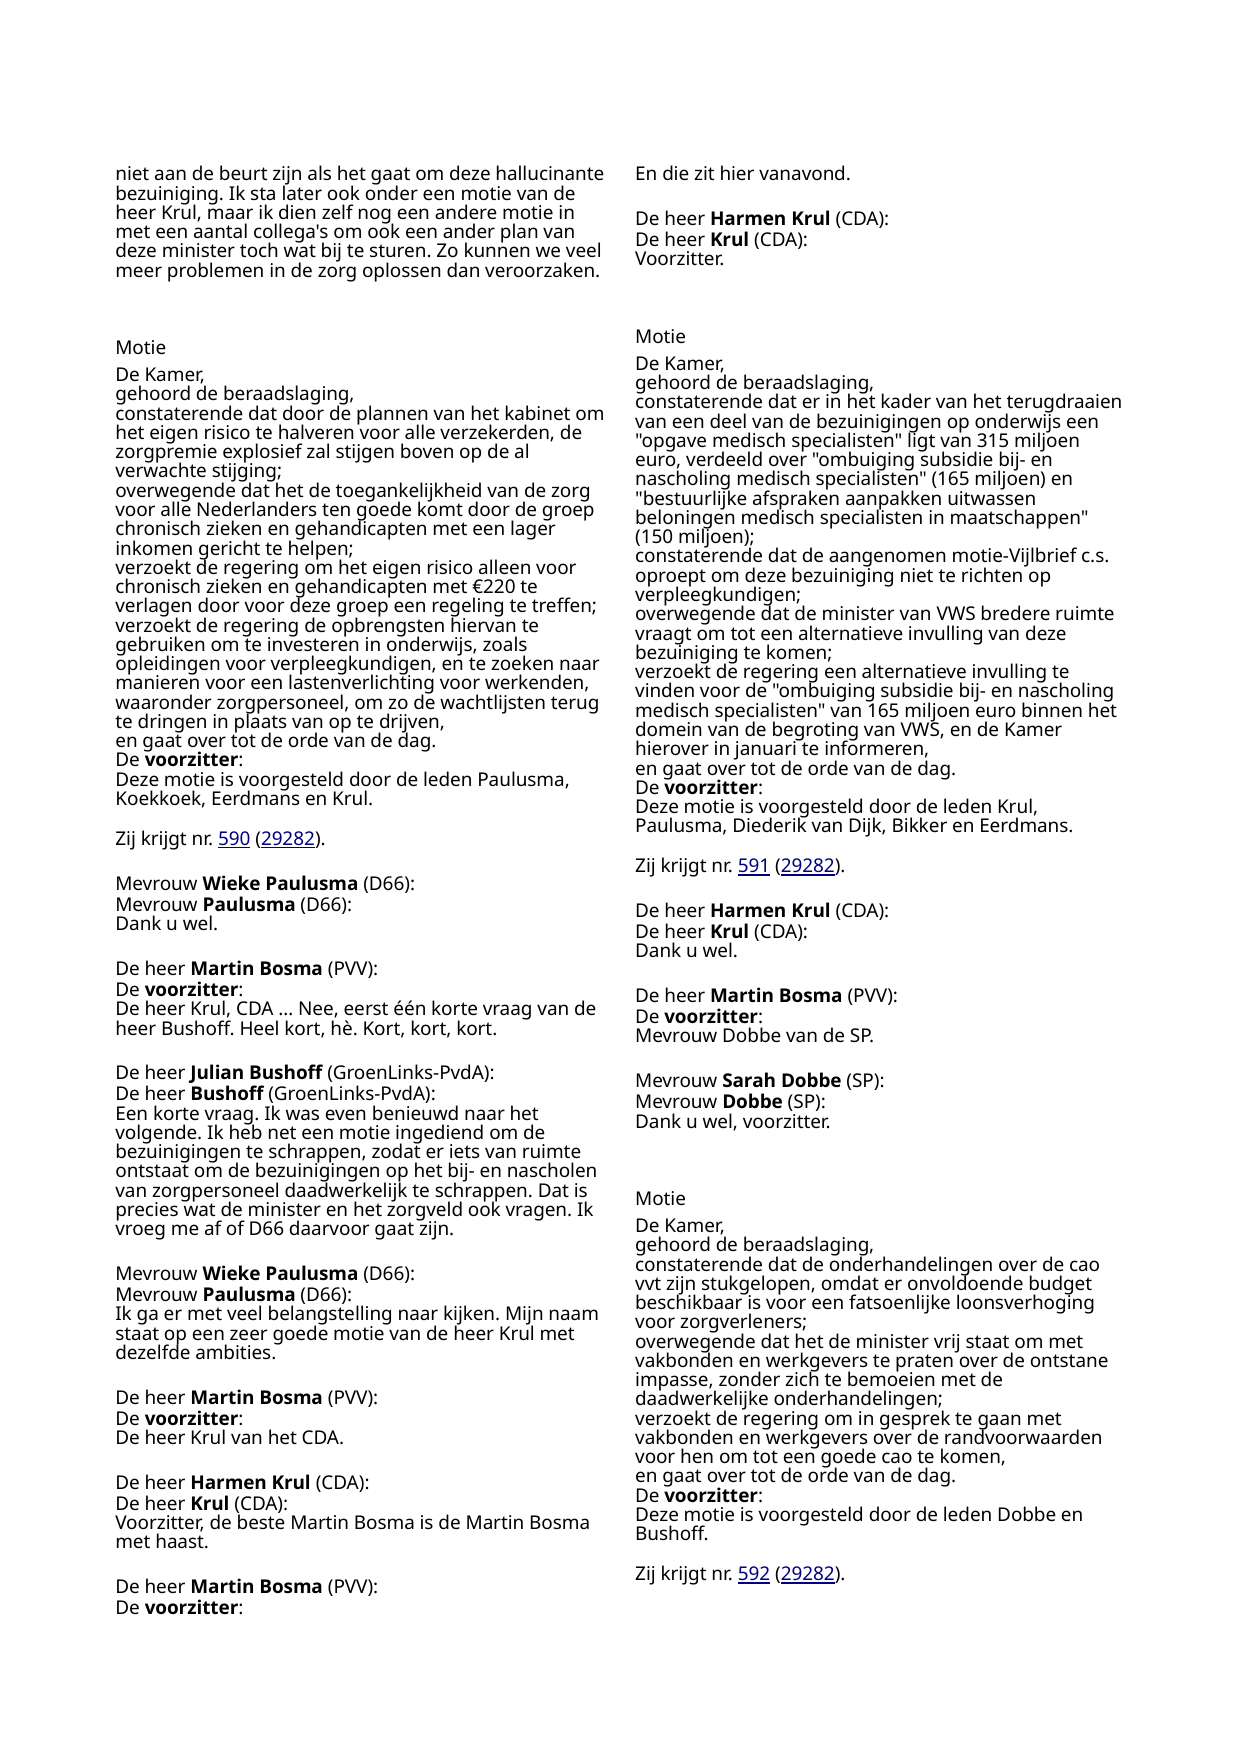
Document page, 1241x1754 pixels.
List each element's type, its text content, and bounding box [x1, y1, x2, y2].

text De voorzitter: [115, 1410, 605, 1429]
text verzoekt de regering om in gesprek te gaan met vakbonden en werkgevers over de randvoorwaarden voor hen om tot een goede cao te komen, [635, 1410, 1125, 1467]
text De voorzitter: [115, 751, 605, 771]
text Mevrouw Wieke Paulusma (D66): [115, 870, 605, 896]
text Ik ga er met veel belangstelling naar kijken. Mijn naam staat op een zeer goede motie van de heer Krul met dezelfde ambities. [115, 1305, 605, 1363]
text De Kamer, [635, 355, 1125, 374]
text De heer Martin Bosma (PVV): [115, 1573, 605, 1599]
text De voorzitter: [635, 1487, 1125, 1506]
text verzoekt de regering om het eigen risico alleen voor chronisch zieken en gehandicapten met €220 te verlagen door voor deze groep een regeling te treffen; [115, 559, 605, 617]
text Motie [635, 323, 1125, 349]
text Mevrouw Paulusma (D66): [115, 896, 605, 915]
text De heer Harmen Krul (CDA): [635, 205, 1125, 231]
text Motie [635, 1185, 1125, 1211]
text Deze motie is voorgesteld door de leden Paulusma, Koekkoek, Eerdmans en Krul. [115, 771, 605, 809]
text De heer Harmen Krul (CDA): [115, 1469, 605, 1495]
text verzoekt de regering een alternatieve invulling te vinden voor de "ombuiging subsidie bij- en nascholing medisch specialisten" van 165 miljoen euro binnen het domein van de begroting van VWS, en de Kamer hierover in januari te informeren, [635, 663, 1125, 759]
text De voorzitter: [115, 981, 605, 1000]
text De heer Martin Bosma (PVV): [635, 982, 1125, 1008]
text gehoord de beraadslaging, [635, 1236, 1125, 1256]
text constaterende dat door de plannen van het kabinet om het eigen risico te halveren voor alle verzekerden, de zorgpremie explosief zal stijgen boven op de al verwachte stijging; [115, 404, 605, 482]
text en gaat over tot de orde van de dag. [635, 759, 1125, 779]
text Deze motie is voorgesteld door de leden Dobbe en Bushoff. [635, 1506, 1125, 1544]
text De heer Bushoff (GroenLinks-PvdA): [115, 1085, 605, 1104]
text De heer Krul van het CDA. [115, 1429, 605, 1448]
text Mevrouw Sarah Dobbe (SP): [635, 1068, 1125, 1093]
text verzoekt de regering de opbrengsten hiervan te gebruiken om te investeren in onderwijs, zoals opleidingen voor verpleegkundigen, en te zoeken naar manieren voor een lastenverlichting voor werkenden, waaronder zorgpersoneel, om zo de wachtlijsten terug te dringen in plaats van op te drijven, [115, 617, 605, 732]
text overwegende dat het de toegankelijkheid van de zorg voor alle Nederlanders ten goede komt door de groep chronisch zieken en gehandicapten met een lager inkomen gericht te helpen; [115, 482, 605, 559]
text constaterende dat de onderhandelingen over de cao vvt zijn stukgelopen, omdat er onvoldoende budget beschikbaar is voor een fatsoenlijke loonsverhoging voor zorgverleners; [635, 1256, 1125, 1333]
text Mevrouw Wieke Paulusma (D66): [115, 1260, 605, 1286]
text Voorzitter. [635, 250, 1125, 270]
text Een korte vraag. Ik was even benieuwd naar het volgende. Ik heb net een motie ingediend om de bezuinigingen te schrappen, zodat er iets van ruimte ontstaat om de bezuinigingen op het bij- en nascholen van zorgpersoneel daadwerkelijk te schrappen. Dat is precies wat de minister en het zorgveld ook vragen. Ik vroeg me af of D66 daarvoor gaat zijn. [115, 1104, 605, 1239]
text gehoord de beraadslaging, [115, 385, 605, 404]
text overwegende dat de minister van VWS bredere ruimte vraagt om tot een alternatieve invulling van deze bezuiniging te komen; [635, 605, 1125, 663]
text gehoord de beraadslaging, [635, 374, 1125, 393]
text De heer Krul, CDA … Nee, eerst één korte vraag van de heer Bushoff. Heel kort, hè. Kort, kort, kort. [115, 1000, 605, 1039]
text De Kamer, [115, 366, 605, 385]
text De voorzitter: [635, 779, 1125, 798]
text constaterende dat de aangenomen motie-Vijlbrief c.s. oproept om deze bezuiniging niet te richten op verpleegkundigen; [635, 547, 1125, 605]
text Mevrouw Dobbe (SP): [635, 1093, 1125, 1113]
text Zij krijgt nr. 590 (29282). [115, 830, 605, 849]
text Motie [115, 334, 605, 360]
text De voorzitter: [635, 1008, 1125, 1027]
text Deze motie is voorgesteld door de leden Krul, Paulusma, Diederik van Dijk, Bikker en Eerdmans. [635, 798, 1125, 837]
text niet aan de beurt zijn als het gaat om deze hallucinante bezuiniging. Ik sta later ook onder een motie van de heer Krul, maar ik dien zelf nog een andere motie in met een aantal collega's om ook een ander plan van deze minister toch wat bij te sturen. Zo kunnen we veel meer problemen in de zorg oplossen dan veroorzaken. [115, 165, 605, 281]
text en gaat over tot de orde van de dag. [115, 732, 605, 751]
text constaterende dat er in het kader van het terugdraaien van een deel van de bezuinigingen op onderwijs een "opgave medisch specialisten" ligt van 315 miljoen euro, verdeeld over "ombuiging subsidie bij- en nascholing medisch specialisten" (165 miljoen) en "bestuurlijke afspraken aanpakken uitwassen beloningen medisch specialisten in maatschappen" (150 miljoen); [635, 393, 1125, 547]
text Zij krijgt nr. 591 (29282). [635, 857, 1125, 877]
text Mevrouw Dobbe van de SP. [635, 1027, 1125, 1047]
text De heer Harmen Krul (CDA): [635, 897, 1125, 923]
text Voorzitter, de beste Martin Bosma is de Martin Bosma met haast. [115, 1514, 605, 1553]
text De heer Krul (CDA): [635, 231, 1125, 250]
text Dank u wel. [635, 942, 1125, 962]
text overwegende dat het de minister vrij staat om met vakbonden en werkgevers te praten over de ontstane impasse, zonder zich te bemoeien met de daadwerkelijke onderhandelingen; [635, 1333, 1125, 1410]
text Dank u wel. [115, 915, 605, 934]
text Dank u wel, voorzitter. [635, 1113, 1125, 1132]
text Mevrouw Paulusma (D66): [115, 1286, 605, 1305]
text en gaat over tot de orde van de dag. [635, 1467, 1125, 1487]
text De heer Martin Bosma (PVV): [115, 955, 605, 981]
text De heer Martin Bosma (PVV): [115, 1384, 605, 1410]
text De heer Krul (CDA): [115, 1495, 605, 1514]
text De voorzitter: [115, 1599, 605, 1618]
text De Kamer, [635, 1217, 1125, 1236]
text Zij krijgt nr. 592 (29282). [635, 1565, 1125, 1584]
text De heer Julian Bushoff (GroenLinks-PvdA): [115, 1059, 605, 1085]
text En die zit hier vanavond. [635, 165, 1125, 184]
text De heer Krul (CDA): [635, 923, 1125, 942]
